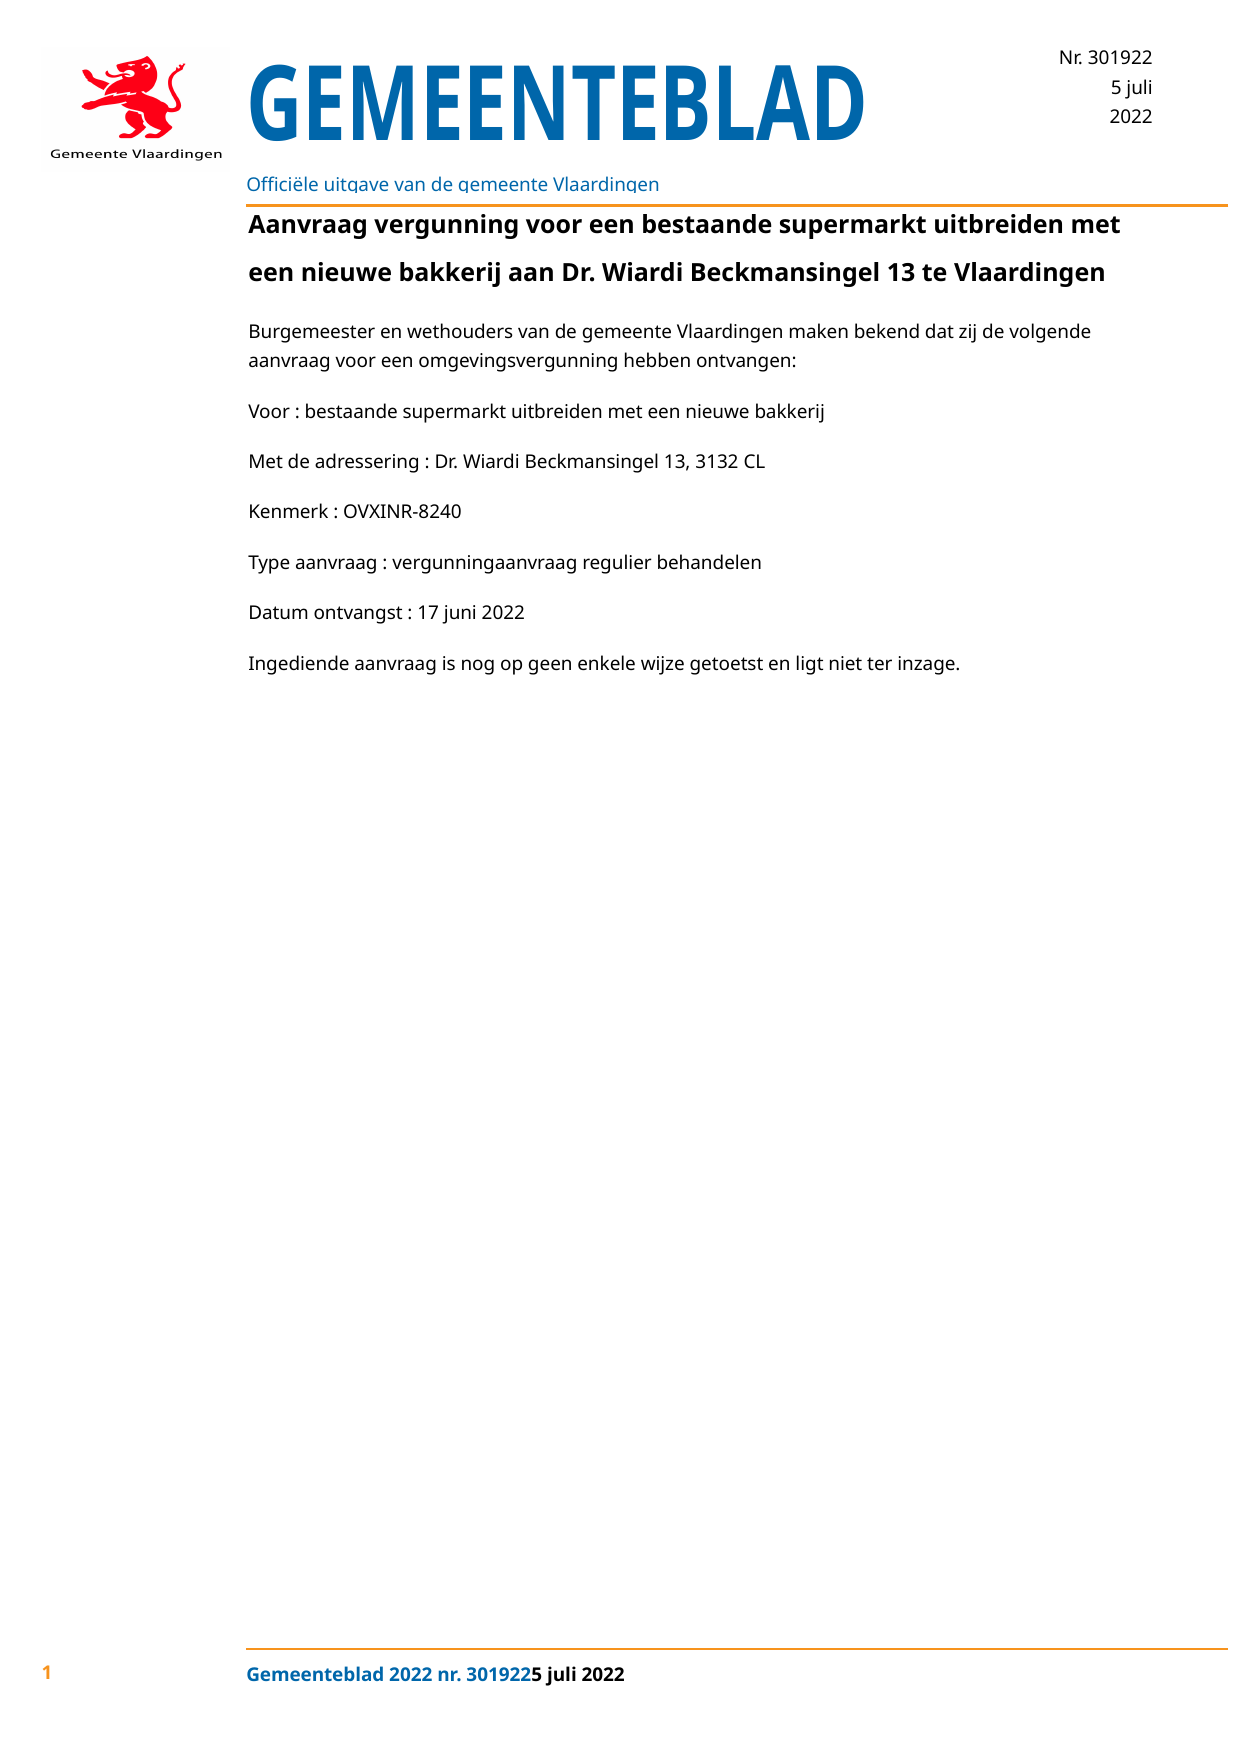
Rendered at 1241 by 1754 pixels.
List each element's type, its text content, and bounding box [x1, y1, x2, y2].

text Kenmerk : OVXINR-8240 [248, 499, 1152, 524]
text Burgemeester en wethouders van de gemeente Vlaardingen maken bekend dat zij de volgende aanvraag voor een omgevingsvergunning hebben ontvangen: [248, 318, 1152, 373]
text Type aanvraag : vergunningaanvraag regulier behandelen [248, 549, 1152, 575]
text Met de adressering : Dr. Wiardi Beckmansingel 13, 3132 CL [248, 448, 1152, 474]
text Ingediende aanvraag is nog op geen enkele wijze getoetst en ligt niet ter inzage. [248, 650, 1152, 676]
text Voor : bestaande supermarkt uitbreiden met een nieuwe bakkerij [248, 398, 1152, 424]
picture [41, 47, 231, 172]
text Datum ontvangst : 17 juni 2022 [248, 599, 1152, 625]
text Aanvraag vergunning voor een bestaande supermarkt uitbreiden met een nieuwe bakkerij aan Dr. Wiardi Beckmansingel 13 te Vlaardingen [248, 207, 1152, 288]
